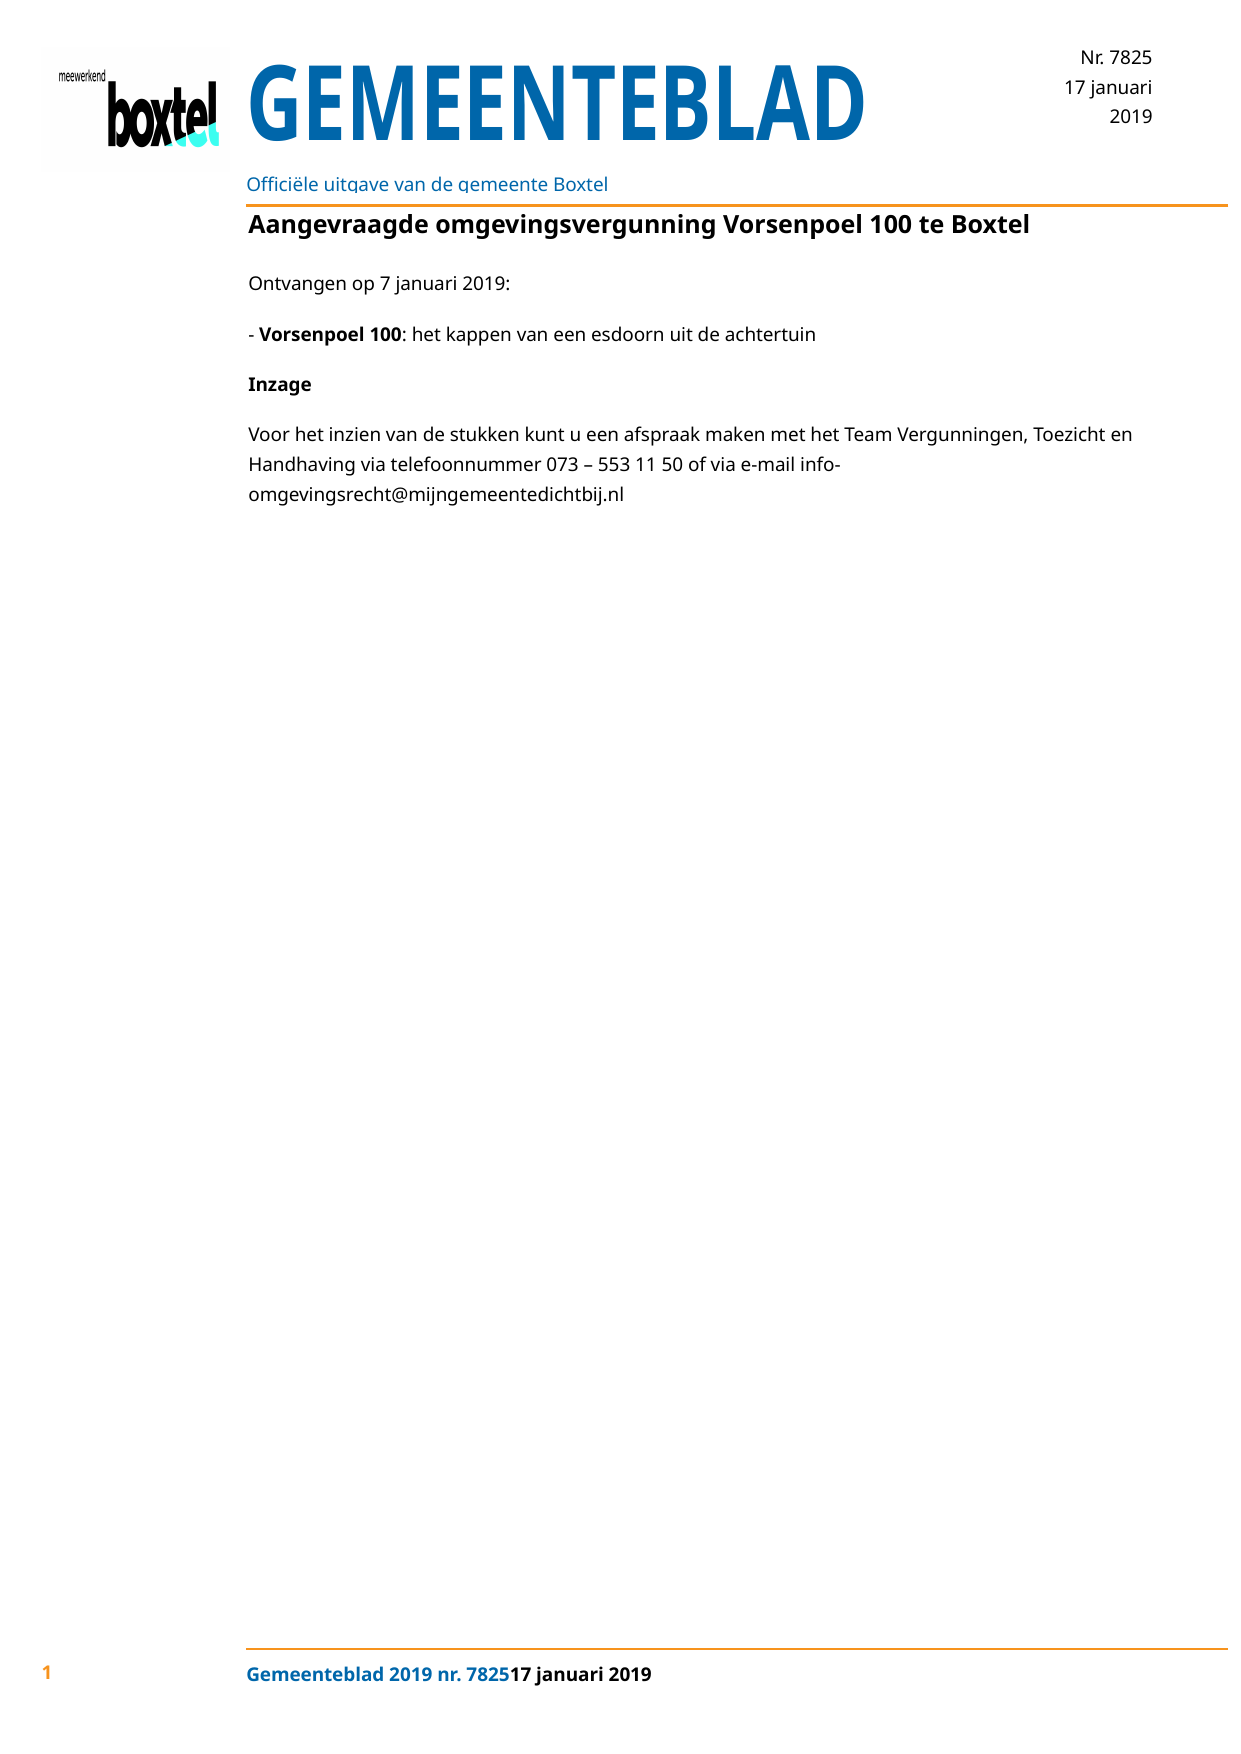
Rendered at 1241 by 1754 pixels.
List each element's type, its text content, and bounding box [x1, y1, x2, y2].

picture [41, 47, 231, 172]
text Aangevraagde omgevingsvergunning Vorsenpoel 100 te Boxtel [248, 207, 1152, 241]
text Ontvangen op 7 januari 2019: [248, 270, 1152, 296]
text Inzage [248, 371, 1152, 397]
text Voor het inzien van de stukken kunt u een afspraak maken met het Team Vergunningen, Toezicht en Handhaving via telefoonnummer 073 – 553 11 50 of via e-mail info-omgevingsrecht@mijngemeentedichtbij.nl [248, 422, 1152, 506]
text - Vorsenpoel 100: het kappen van een esdoorn uit de achtertuin [248, 321, 1152, 346]
